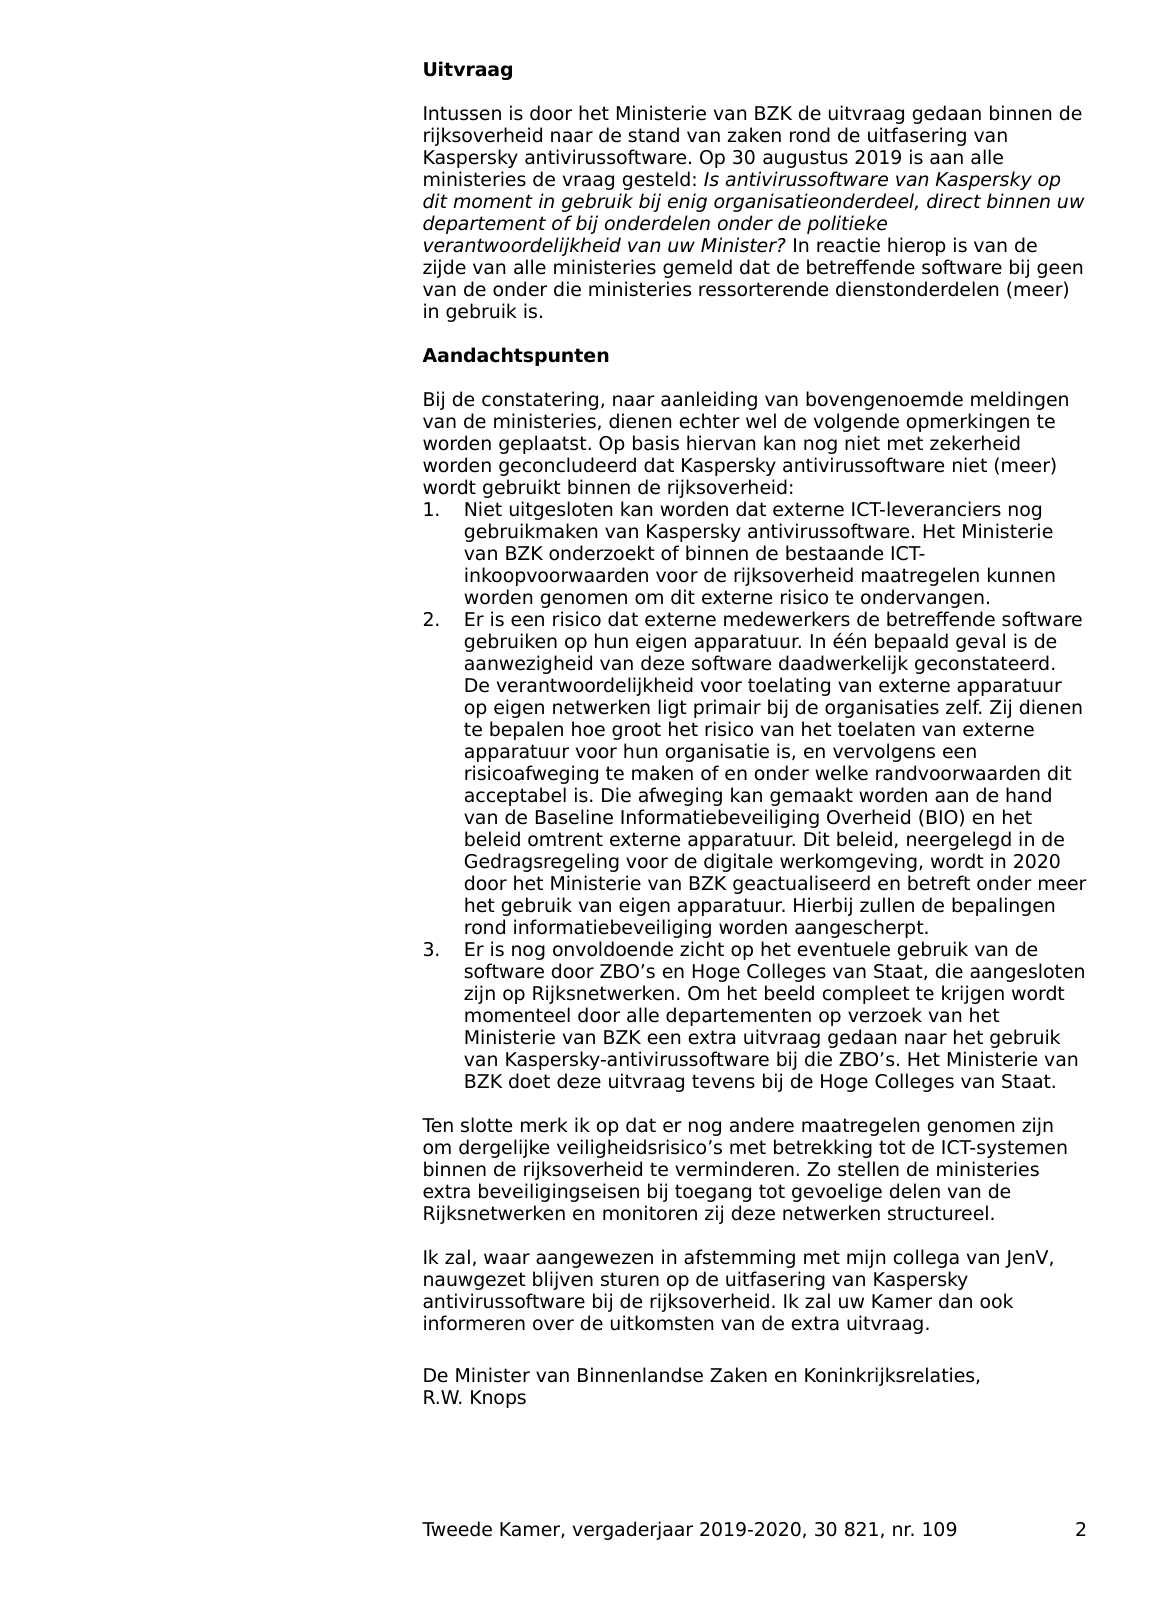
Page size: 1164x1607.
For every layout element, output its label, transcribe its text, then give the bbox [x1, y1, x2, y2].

text Ik zal, waar aangewezen in afstemming met mijn collega van JenV, nauwgezet blijven sturen op de uitfasering van Kaspersky antivirussoftware bij de rijksoverheid. Ik zal uw Kamer dan ook informeren over de uitkomsten van de extra uitvraag. [422, 1247, 1087, 1335]
text De Minister van Binnenlandse Zaken en Koninkrijksrelaties, R.W. Knops [422, 1365, 1087, 1409]
text Intussen is door het Ministerie van BZK de uitvraag gedaan binnen de rijksoverheid naar de stand van zaken rond de uitfasering van Kaspersky antivirussoftware. Op 30 augustus 2019 is aan alle ministeries de vraag gesteld: Is antivirussoftware van Kaspersky op dit moment in gebruik bij enig organisatieonderdeel, direct binnen uw departement of bij onderdelen onder de politieke verantwoordelijkheid van uw Minister? In reactie hierop is van de zijde van alle ministeries gemeld dat de betreffende software bij geen van de onder die ministeries ressorterende dienstonderdelen (meer) in gebruik is. [422, 103, 1087, 323]
text 2. Er is een risico dat externe medewerkers de betreffende software gebruiken op hun eigen apparatuur. In één bepaald geval is de aanwezigheid van deze software daadwerkelijk geconstateerd. De verantwoordelijkheid voor toelating van externe apparatuur op eigen netwerken ligt primair bij de organisaties zelf. Zij dienen te bepalen hoe groot het risico van het toelaten van externe apparatuur voor hun organisatie is, en vervolgens een risicoafweging te maken of en onder welke randvoorwaarden dit acceptabel is. Die afweging kan gemaakt worden aan de hand van de Baseline Informatiebeveiliging Overheid (BIO) en het beleid omtrent externe apparatuur. Dit beleid, neergelegd in de Gedragsregeling voor de digitale werkomgeving, wordt in 2020 door het Ministerie van BZK geactualiseerd en betreft onder meer het gebruik van eigen apparatuur. Hierbij zullen de bepalingen rond informatiebeveiliging worden aangescherpt. [422, 609, 1087, 939]
text Ten slotte merk ik op dat er nog andere maatregelen genomen zijn om dergelijke veiligheidsrisico’s met betrekking tot de ICT-systemen binnen de rijksoverheid te verminderen. Zo stellen de ministeries extra beveiligingseisen bij toegang tot gevoelige delen van de Rijksnetwerken en monitoren zij deze netwerken structureel. [422, 1115, 1087, 1225]
subtitle Uitvraag [422, 59, 1087, 81]
text 3. Er is nog onvoldoende zicht op het eventuele gebruik van de software door ZBO’s en Hoge Colleges van Staat, die aangesloten zijn op Rijksnetwerken. Om het beeld compleet te krijgen wordt momenteel door alle departementen op verzoek van het Ministerie van BZK een extra uitvraag gedaan naar het gebruik van Kaspersky-antivirussoftware bij die ZBO’s. Het Ministerie van BZK doet deze uitvraag tevens bij de Hoge Colleges van Staat. [422, 939, 1087, 1093]
subtitle Aandachtspunten [422, 345, 1087, 367]
text 1. Niet uitgesloten kan worden dat externe ICT-leveranciers nog gebruikmaken van Kaspersky antivirussoftware. Het Ministerie van BZK onderzoekt of binnen de bestaande ICT-inkoopvoorwaarden voor de rijksoverheid maatregelen kunnen worden genomen om dit externe risico te ondervangen. [422, 499, 1087, 609]
text Bij de constatering, naar aanleiding van bovengenoemde meldingen van de ministeries, dienen echter wel de volgende opmerkingen te worden geplaatst. Op basis hiervan kan nog niet met zekerheid worden geconcludeerd dat Kaspersky antivirussoftware niet (meer) wordt gebruikt binnen de rijksoverheid: [422, 389, 1087, 499]
